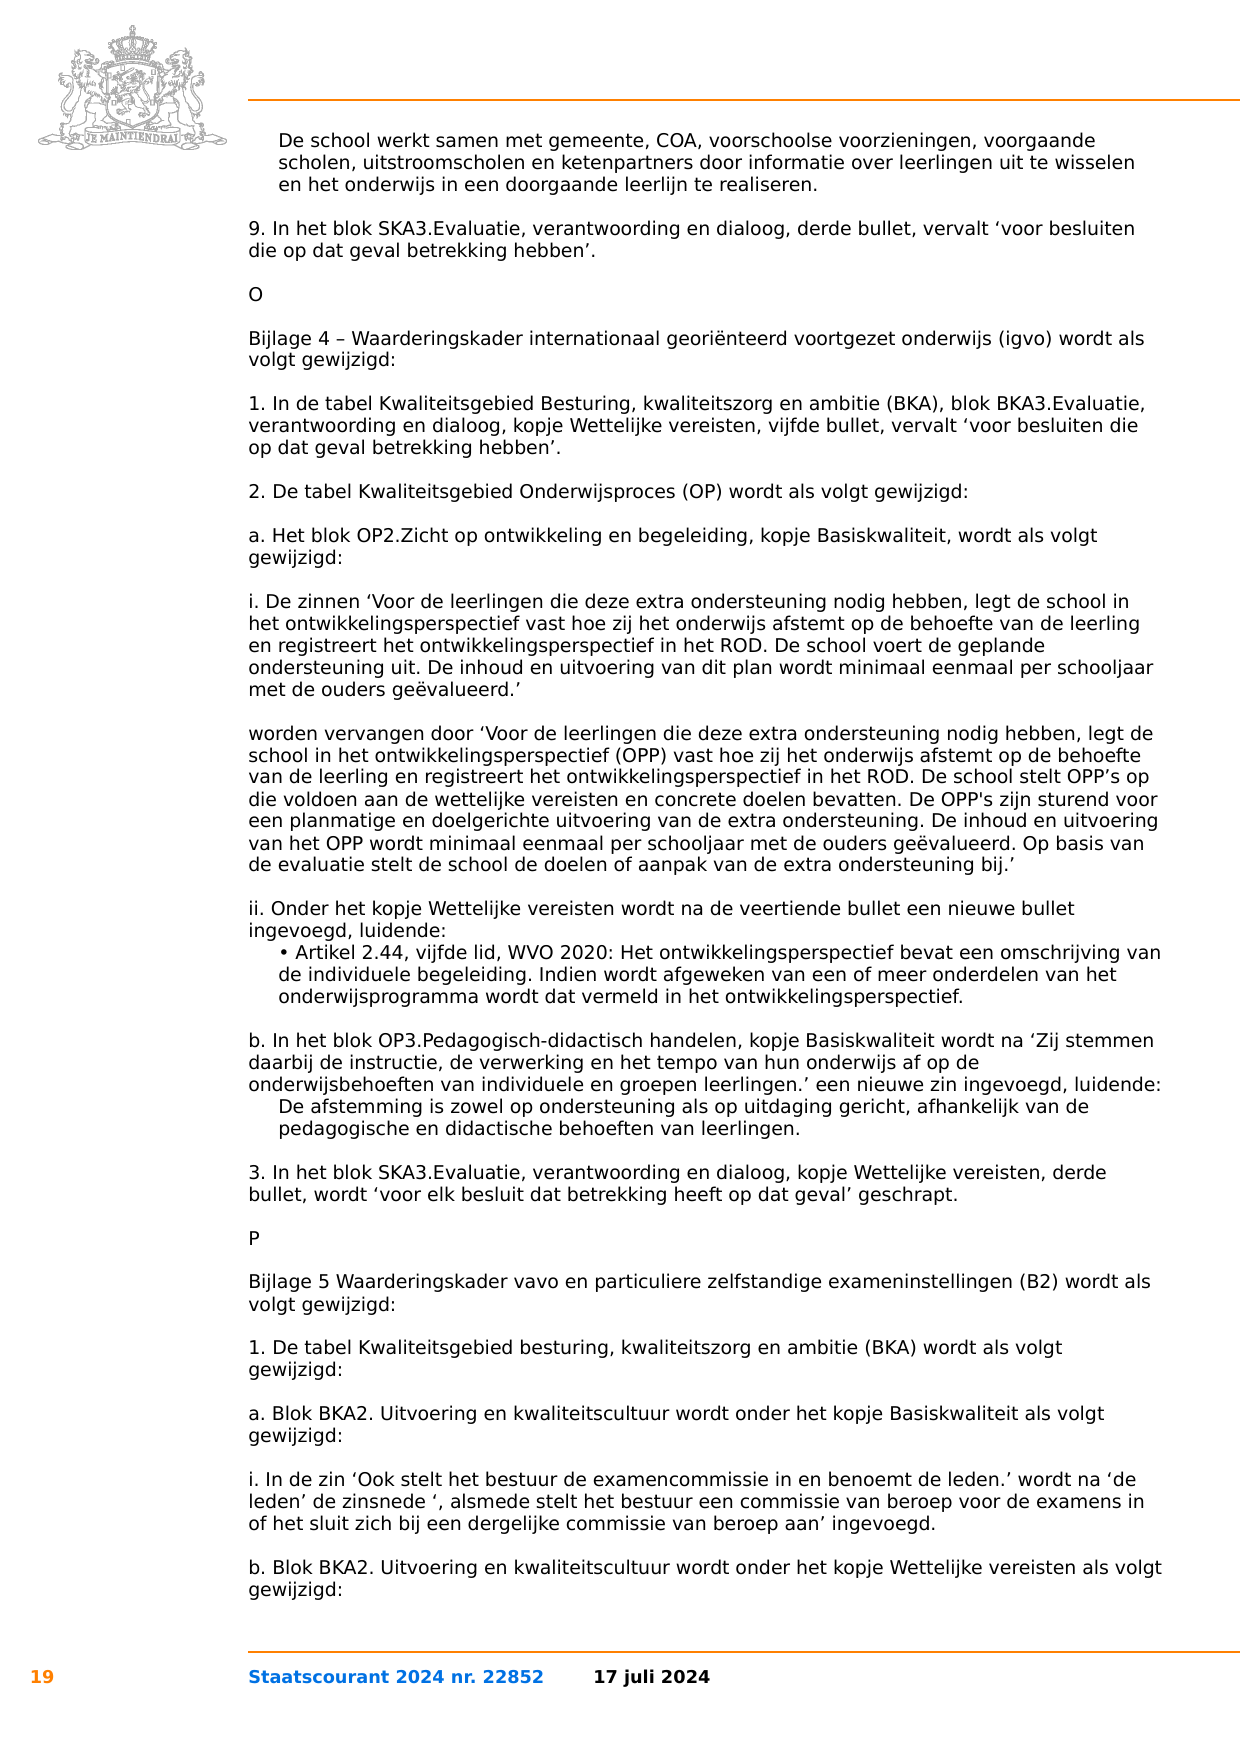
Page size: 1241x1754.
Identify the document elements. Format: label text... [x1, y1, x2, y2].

text O [248, 283, 1163, 306]
text b. Blok BKA2. Uitvoering en kwaliteitscultuur wordt onder het kopje Wettelijke vereisten als volgt gewijzigd: [248, 1557, 1163, 1601]
text 2. De tabel Kwaliteitsgebied Onderwijsproces (OP) wordt als volgt gewijzigd: [248, 481, 1163, 503]
text worden vervangen door ‘Voor de leerlingen die deze extra ondersteuning nodig hebben, legt de school in het ontwikkelingsperspectief (OPP) vast hoe zij het onderwijs afstemt op de behoefte van de leerling en registreert het ontwikkelingsperspectief in het ROD. De school stelt OPP’s op die voldoen aan de wettelijke vereisten en concrete doelen bevatten. De OPP's zijn sturend voor een planmatige en doelgerichte uitvoering van de extra ondersteuning. De inhoud en uitvoering van het OPP wordt minimaal eenmaal per schooljaar met de ouders geëvalueerd. Op basis van de evaluatie stelt de school de doelen of aanpak van de extra ondersteuning bij.’ [248, 722, 1163, 876]
text 9. In het blok SKA3.Evaluatie, verantwoording en dialoog, derde bullet, vervalt ‘voor besluiten die op dat geval betrekking hebben’. [248, 218, 1163, 262]
text 1. De tabel Kwaliteitsgebied besturing, kwaliteitszorg en ambitie (BKA) wordt als volgt gewijzigd: [248, 1337, 1163, 1381]
text Bijlage 4 – Waarderingskader internationaal georiënteerd voortgezet onderwijs (igvo) wordt als volgt gewijzigd: [248, 327, 1163, 371]
text a. Het blok OP2.Zicht op ontwikkeling en begeleiding, kopje Basiskwaliteit, wordt als volgt gewijzigd: [248, 525, 1163, 569]
text b. In het blok OP3.Pedagogisch-didactisch handelen, kopje Basiskwaliteit wordt na ‘Zij stemmen daarbij de instructie, de verwerking en het tempo van hun onderwijs af op de onderwijsbehoeften van individuele en groepen leerlingen.’ een nieuwe zin ingevoegd, luidende: [248, 1030, 1163, 1096]
text P [248, 1228, 1163, 1249]
text • Artikel 2.44, vijfde lid, WVO 2020: Het ontwikkelingsperspectief bevat een omschrijving van de individuele begeleiding. Indien wordt afgeweken van een of meer onderdelen van het onderwijsprogramma wordt dat vermeld in het ontwikkelingsperspectief. [278, 942, 1163, 1008]
text a. Blok BKA2. Uitvoering en kwaliteitscultuur wordt onder het kopje Basiskwaliteit als volgt gewijzigd: [248, 1403, 1163, 1447]
text De school werkt samen met gemeente, COA, voorschoolse voorzieningen, voorgaande scholen, uitstroomscholen en ketenpartners door informatie over leerlingen uit te wisselen en het onderwijs in een doorgaande leerlijn te realiseren. [278, 130, 1163, 196]
picture [38, 25, 227, 150]
text Bijlage 5 Waarderingskader vavo en particuliere zelfstandige exameninstellingen (B2) wordt als volgt gewijzigd: [248, 1271, 1163, 1315]
text De afstemming is zowel op ondersteuning als op uitdaging gericht, afhankelijk van de pedagogische en didactische behoeften van leerlingen. [278, 1096, 1163, 1140]
text i. De zinnen ‘Voor de leerlingen die deze extra ondersteuning nodig hebben, legt de school in het ontwikkelingsperspectief vast hoe zij het onderwijs afstemt op de behoefte van de leerling en registreert het ontwikkelingsperspectief in het ROD. De school voert de geplande ondersteuning uit. De inhoud en uitvoering van dit plan wordt minimaal eenmaal per schooljaar met de ouders geëvalueerd.’ [248, 591, 1163, 701]
text 3. In het blok SKA3.Evaluatie, verantwoording en dialoog, kopje Wettelijke vereisten, derde bullet, wordt ‘voor elk besluit dat betrekking heeft op dat geval’ geschrapt. [248, 1162, 1163, 1206]
text i. In de zin ‘Ook stelt het bestuur de examencommissie in en benoemt de leden.’ wordt na ‘de leden’ de zinsnede ‘, alsmede stelt het bestuur een commissie van beroep voor de examens in of het sluit zich bij een dergelijke commissie van beroep aan’ ingevoegd. [248, 1469, 1163, 1535]
text 1. In de tabel Kwaliteitsgebied Besturing, kwaliteitszorg en ambitie (BKA), blok BKA3.Evaluatie, verantwoording en dialoog, kopje Wettelijke vereisten, vijfde bullet, vervalt ‘voor besluiten die op dat geval betrekking hebben’. [248, 393, 1163, 459]
text ii. Onder het kopje Wettelijke vereisten wordt na de veertiende bullet een nieuwe bullet ingevoegd, luidende: [248, 898, 1163, 942]
